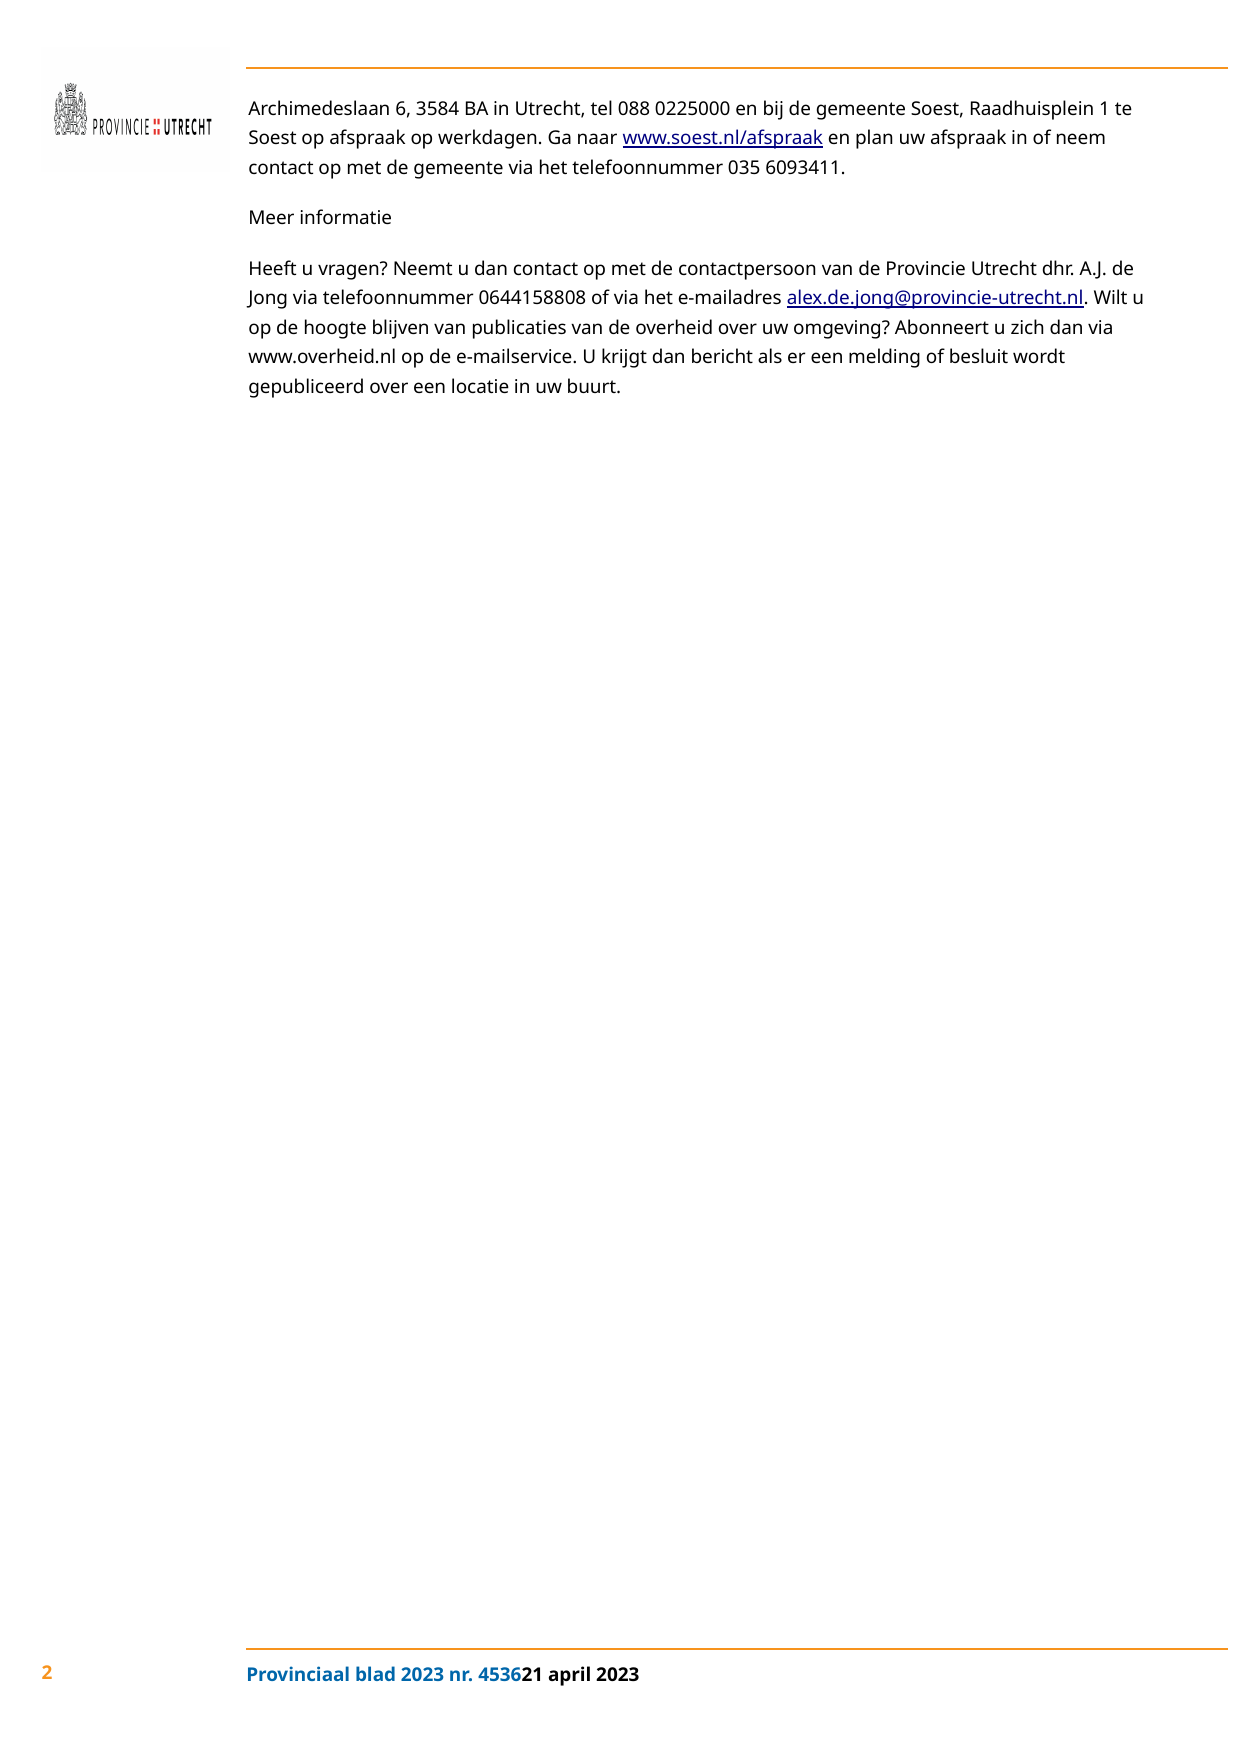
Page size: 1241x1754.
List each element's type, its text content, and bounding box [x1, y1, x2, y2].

text Archimedeslaan 6, 3584 BA in Utrecht, tel 088 0225000 en bij de gemeente Soest, Raadhuisplein 1 te Soest op afspraak op werkdagen. Ga naar www.soest.nl/afspraak en plan uw afspraak in of neem contact op met de gemeente via het telefoonnummer 035 6093411. [248, 95, 1152, 180]
text Heeft u vragen? Neemt u dan contact op met de contactpersoon van de Provincie Utrecht dhr. A.J. de Jong via telefoonnummer 0644158808 of via het e-mailadres alex.de.jong@provincie-utrecht.nl. Wilt u op de hoogte blijven van publicaties van de overheid over uw omgeving? Abonneert u zich dan via www.overheid.nl op de e-mailservice. U krijgt dan bericht als er een melding of besluit wordt gepubliceerd over een locatie in uw buurt. [248, 255, 1152, 399]
picture [41, 47, 231, 172]
text Meer informatie [248, 204, 1152, 230]
